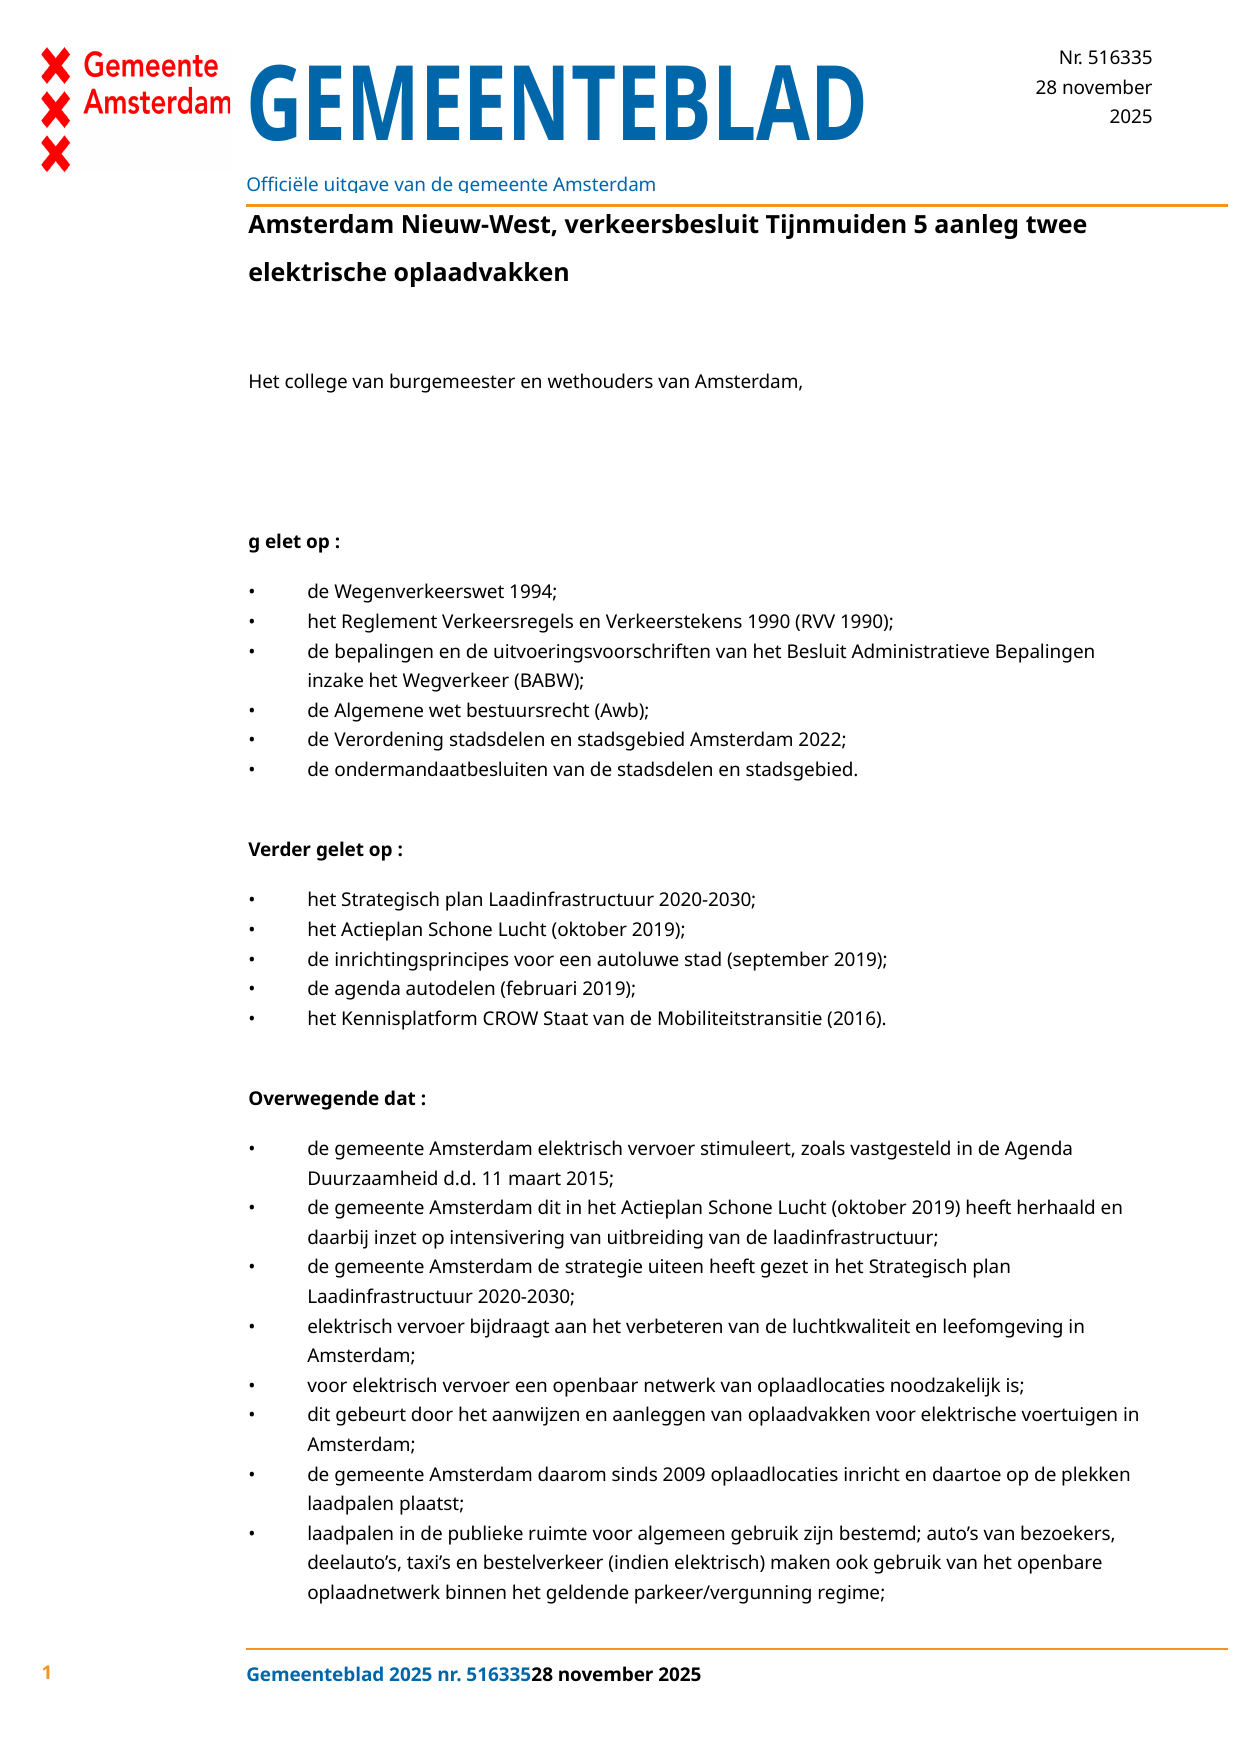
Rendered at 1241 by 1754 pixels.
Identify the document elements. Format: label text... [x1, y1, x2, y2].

list de gemeente Amsterdam elektrisch vervoer stimuleert, zoals vastgesteld in de Agenda Duurzaamheid d.d. 11 maart 2015; [248, 1135, 1152, 1191]
list de Wegenverkeerswet 1994; [248, 579, 1152, 604]
list elektrisch vervoer bijdraagt aan het verbeteren van de luchtkwaliteit en leefomgeving in Amsterdam; [248, 1313, 1152, 1368]
text Het college van burgemeester en wethouders van Amsterdam, [248, 368, 1152, 394]
list de ondermandaatbesluiten van de stadsdelen en stadsgebied. [248, 756, 1152, 782]
list het Strategisch plan Laadinfrastructuur 2020-2030; [248, 887, 1152, 912]
list het Kennisplatform CROW Staat van de Mobiliteitstransitie (2016). [248, 1005, 1152, 1031]
list laadpalen in de publieke ruimte voor algemeen gebruik zijn bestemd; auto’s van bezoekers, deelauto’s, taxi’s en bestelverkeer (indien elektrisch) maken ook gebruik van het openbare oplaadnetwerk binnen het geldende parkeer/vergunning regime; [248, 1520, 1152, 1605]
list het Actieplan Schone Lucht (oktober 2019); [248, 916, 1152, 942]
list de gemeente Amsterdam dit in het Actieplan Schone Lucht (oktober 2019) heeft herhaald en daarbij inzet op intensivering van uitbreiding van de laadinfrastructuur; [248, 1194, 1152, 1250]
list de bepalingen en de uitvoeringsvoorschriften van het Besluit Administratieve Bepalingen inzake het Wegverkeer (BABW); [248, 638, 1152, 693]
list de Algemene wet bestuursrecht (Awb); [248, 697, 1152, 723]
text Amsterdam Nieuw-West, verkeersbesluit Tijnmuiden 5 aanleg twee elektrische oplaadvakken [248, 207, 1152, 288]
list de agenda autodelen (februari 2019); [248, 975, 1152, 1001]
text Overwegende dat : [248, 1085, 1152, 1111]
list de inrichtingsprincipes voor een autoluwe stad (september 2019); [248, 946, 1152, 971]
list de gemeente Amsterdam daarom sinds 2009 oplaadlocaties inricht en daartoe op de plekken laadpalen plaatst; [248, 1461, 1152, 1516]
list het Reglement Verkeersregels en Verkeerstekens 1990 (RVV 1990); [248, 608, 1152, 634]
text g elet op : [248, 528, 1152, 554]
list de Verordening stadsdelen en stadsgebied Amsterdam 2022; [248, 727, 1152, 752]
list dit gebeurt door het aanwijzen en aanleggen van oplaadvakken voor elektrische voertuigen in Amsterdam; [248, 1402, 1152, 1457]
picture [41, 47, 231, 172]
list voor elektrisch vervoer een openbaar netwerk van oplaadlocaties noodzakelijk is; [248, 1372, 1152, 1398]
list de gemeente Amsterdam de strategie uiteen heeft gezet in het Strategisch plan Laadinfrastructuur 2020-2030; [248, 1254, 1152, 1309]
text Verder gelet op : [248, 836, 1152, 862]
